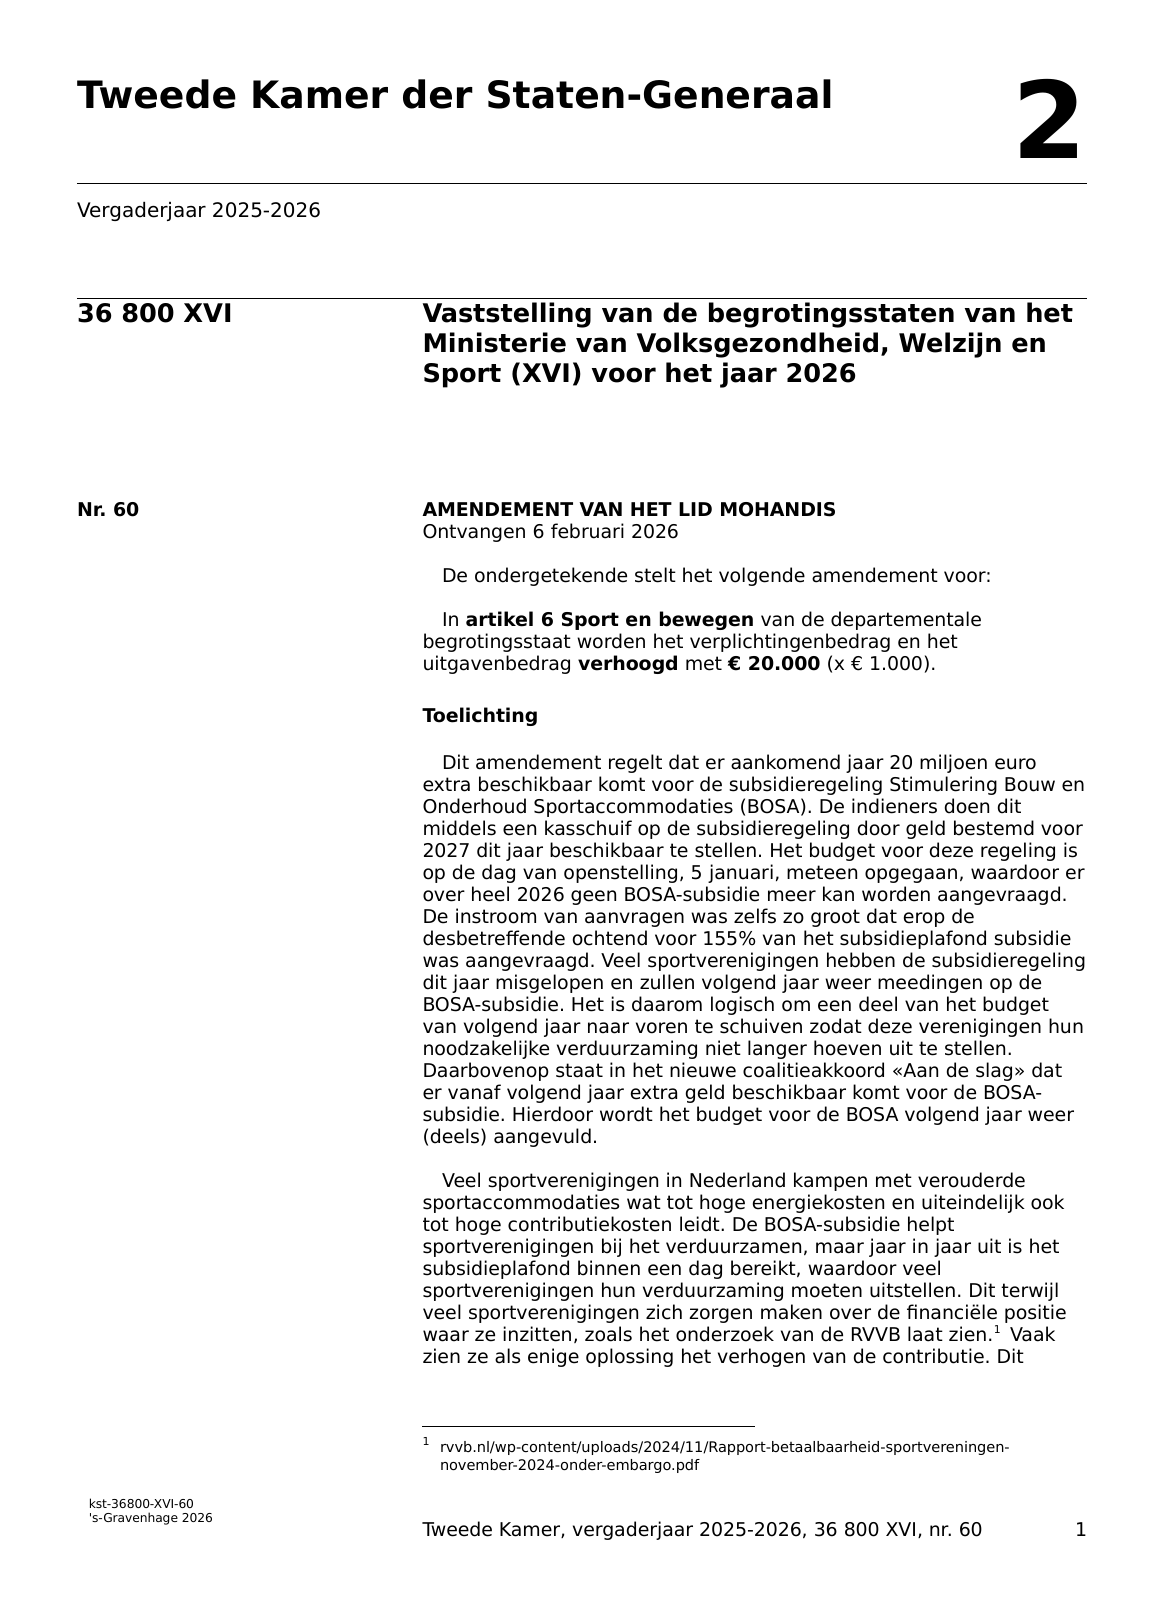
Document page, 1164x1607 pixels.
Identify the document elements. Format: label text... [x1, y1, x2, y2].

subtitle Nr. 60 AMENDEMENT VAN HET LID MOHANDIS [77, 499, 1087, 521]
text kst-36800-XVI-60 [88, 1497, 323, 1511]
table_header 2 [886, 59, 1087, 183]
text 's-Gravenhage 2026 [88, 1511, 323, 1525]
text De ondergetekende stelt het volgende amendement voor: [422, 565, 1087, 587]
text rvvb.nl/wp-content/uploads/2024/11/Rapport-betaalbaarheid-sportvereningen-november-2024-onder-embargo.pdf [422, 1435, 1087, 1474]
text Dit amendement regelt dat er aankomend jaar 20 miljoen euro extra beschikbaar komt voor de subsidieregeling Stimulering Bouw en Onderhoud Sportaccommodaties (BOSA). De indieners doen dit middels een kasschuif op de subsidieregeling door geld bestemd voor 2027 dit jaar beschikbaar te stellen. Het budget voor deze regeling is op de dag van openstelling, 5 januari, meteen opgegaan, waardoor er over heel 2026 geen BOSA-subsidie meer kan worden aangevraagd. De instroom van aanvragen was zelfs zo groot dat erop de desbetreffende ochtend voor 155% van het subsidieplafond subsidie was aangevraagd. Veel sportverenigingen hebben de subsidieregeling dit jaar misgelopen en zullen volgend jaar weer meedingen op de BOSA-subsidie. Het is daarom logisch om een deel van het budget van volgend jaar naar voren te schuiven zodat deze verenigingen hun noodzakelijke verduurzaming niet langer hoeven uit te stellen. Daarbovenop staat in het nieuwe coalitieakkoord «Aan de slag» dat er vanaf volgend jaar extra geld beschikbaar komt voor de BOSA-subsidie. Hierdoor wordt het budget voor de BOSA volgend jaar weer (deels) aangevuld. [422, 752, 1087, 1148]
subtitle Toelichting [422, 705, 1087, 727]
text Veel sportverenigingen in Nederland kampen met verouderde sportaccommodaties wat tot hoge energiekosten en uiteindelijk ook tot hoge contributiekosten leidt. De BOSA-subsidie helpt sportverenigingen bij het verduurzamen, maar jaar in jaar uit is het subsidieplafond binnen een dag bereikt, waardoor veel sportverenigingen hun verduurzaming moeten uitstellen. Dit terwijl veel sportverenigingen zich zorgen maken over de financiële positie waar ze inzitten, zoals het onderzoek van de RVVB laat zien. Vaak zien ze als enige oplossing het verhogen van de contributie. Dit [422, 1170, 1087, 1368]
text Ontvangen 6 februari 2026 [422, 521, 1087, 543]
table_header Tweede Kamer der Staten-Generaal [77, 59, 886, 183]
subtitle 36 800 XVI Vaststelling van de begrotingsstaten van het Ministerie van Volksgezondheid, Welzijn en Sport (XVI) voor het jaar 2026 [77, 299, 1087, 388]
text In artikel 6 Sport en bewegen van de departementale begrotingsstaat worden het verplichtingenbedrag en het uitgavenbedrag verhoogd met € 20.000 (x € 1.000). [422, 609, 1087, 675]
table_cell Vergaderjaar 2025-2026 [77, 184, 1087, 298]
